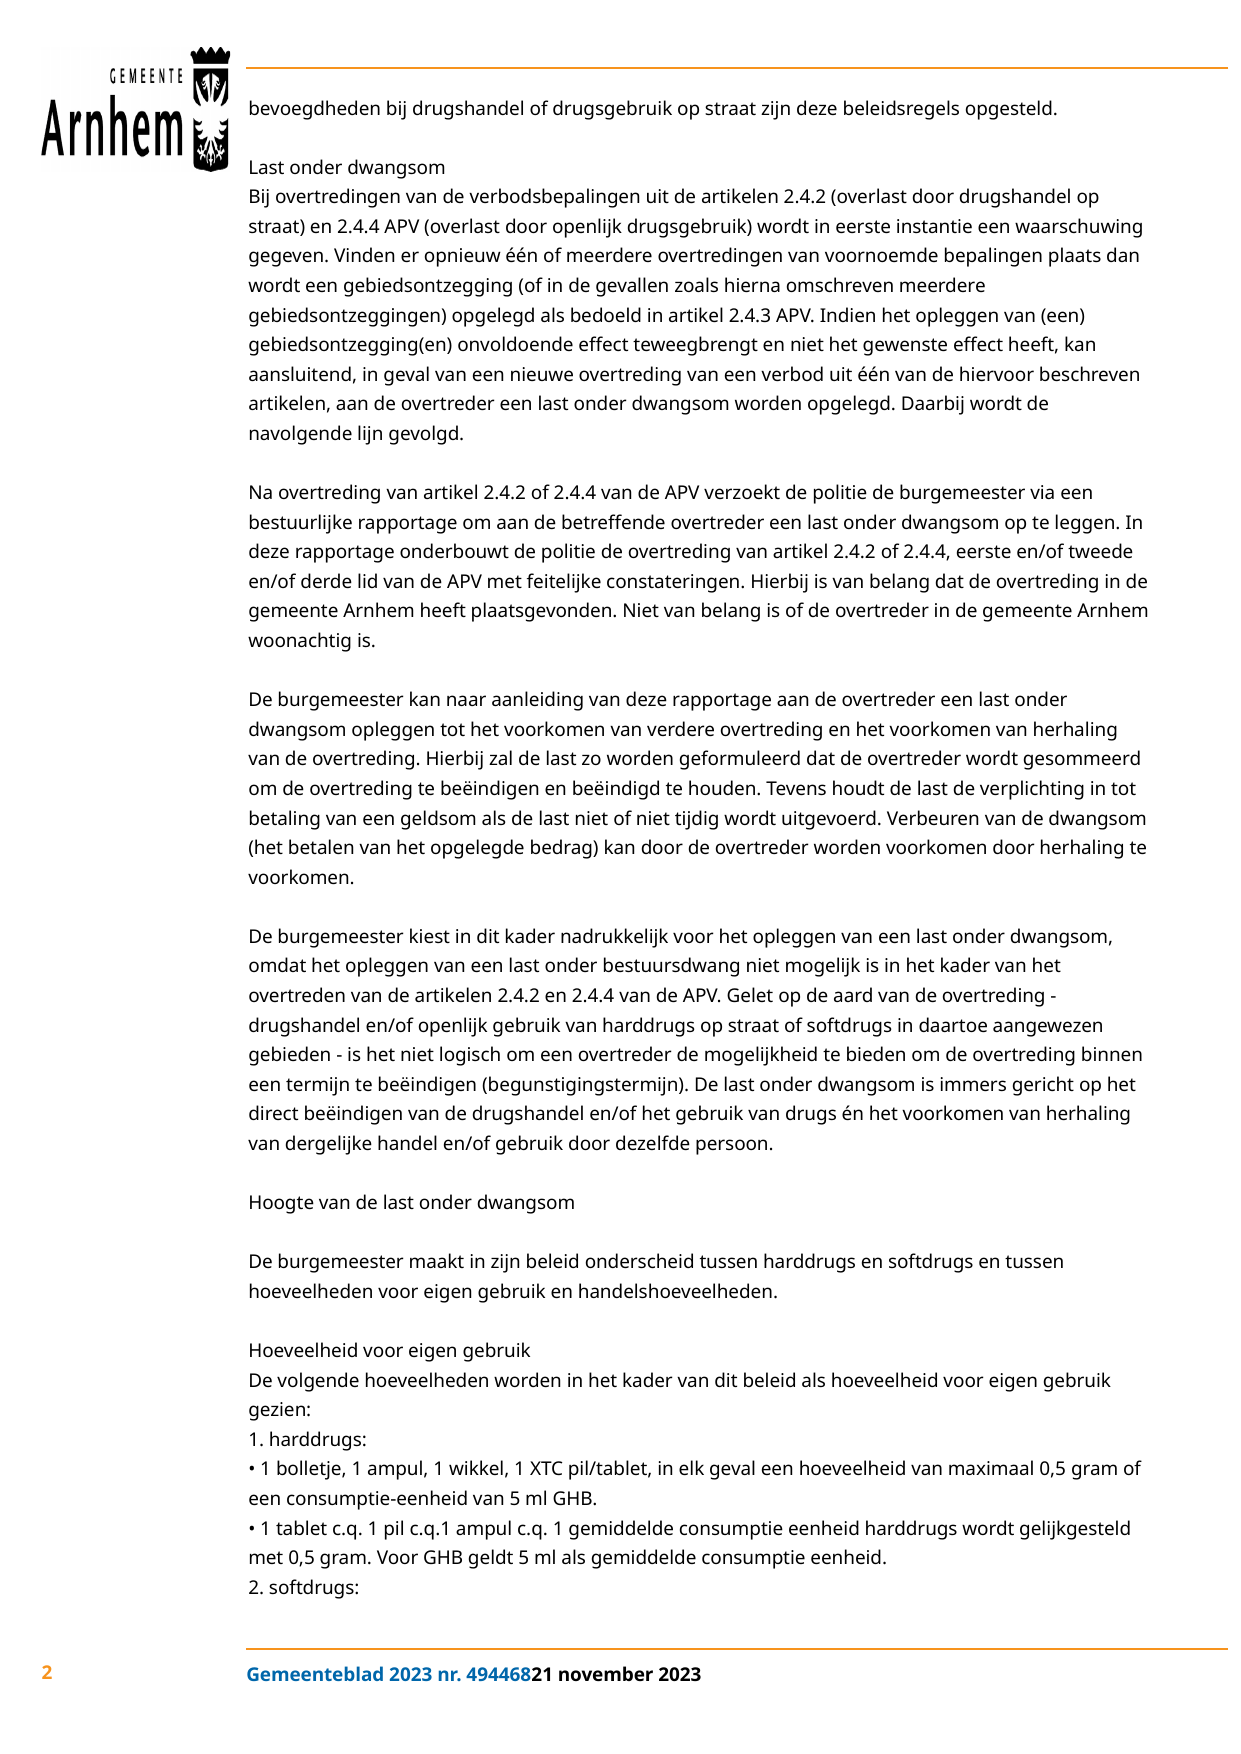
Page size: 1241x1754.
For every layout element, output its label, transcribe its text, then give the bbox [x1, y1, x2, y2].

text Bij overtredingen van de verbodsbepalingen uit de artikelen 2.4.2 (overlast door drugshandel op straat) en 2.4.4 APV (overlast door openlijk drugsgebruik) wordt in eerste instantie een waarschuwing gegeven. Vinden er opnieuw één of meerdere overtredingen van voornoemde bepalingen plaats dan wordt een gebiedsontzegging (of in de gevallen zoals hierna omschreven meerdere gebiedsontzeggingen) opgelegd als bedoeld in artikel 2.4.3 APV. Indien het opleggen van (een) gebiedsontzegging(en) onvoldoende effect teweegbrengt en niet het gewenste effect heeft, kan aansluitend, in geval van een nieuwe overtreding van een verbod uit één van de hiervoor beschreven artikelen, aan de overtreder een last onder dwangsom worden opgelegd. Daarbij wordt de navolgende lijn gevolgd. [248, 183, 1152, 446]
text Hoogte van de last onder dwangsom [248, 1189, 1152, 1215]
text Hoeveelheid voor eigen gebruik [248, 1337, 1152, 1363]
text Last onder dwangsom [248, 154, 1152, 180]
text De burgemeester kiest in dit kader nadrukkelijk voor het opleggen van een last onder dwangsom, omdat het opleggen van een last onder bestuursdwang niet mogelijk is in het kader van het overtreden van de artikelen 2.4.2 en 2.4.4 van de APV. Gelet op de aard van de overtreding - drugshandel en/of openlijk gebruik van harddrugs op straat of softdrugs in daartoe aangewezen gebieden - is het niet logisch om een overtreder de mogelijkheid te bieden om de overtreding binnen een termijn te beëindigen (begunstigingstermijn). De last onder dwangsom is immers gericht op het direct beëindigen van de drugshandel en/of het gebruik van drugs én het voorkomen van herhaling van dergelijke handel en/of gebruik door dezelfde persoon. [248, 923, 1152, 1156]
text 1. harddrugs: [248, 1426, 1152, 1452]
text 2. softdrugs: [248, 1574, 1152, 1600]
text • 1 bolletje, 1 ampul, 1 wikkel, 1 XTC pil/tablet, in elk geval een hoeveelheid van maximaal 0,5 gram of een consumptie-eenheid van 5 ml GHB. [248, 1456, 1152, 1511]
text De burgemeester kan naar aanleiding van deze rapportage aan de overtreder een last onder dwangsom opleggen tot het voorkomen van verdere overtreding en het voorkomen van herhaling van de overtreding. Hierbij zal de last zo worden geformuleerd dat de overtreder wordt gesommeerd om de overtreding te beëindigen en beëindigd te houden. Tevens houdt de last de verplichting in tot betaling van een geldsom als de last niet of niet tijdig wordt uitgevoerd. Verbeuren van de dwangsom (het betalen van het opgelegde bedrag) kan door de overtreder worden voorkomen door herhaling te voorkomen. [248, 686, 1152, 890]
text De burgemeester maakt in zijn beleid onderscheid tussen harddrugs en softdrugs en tussen hoeveelheden voor eigen gebruik en handelshoeveelheden. [248, 1248, 1152, 1304]
picture [41, 47, 231, 172]
text De volgende hoeveelheden worden in het kader van dit beleid als hoeveelheid voor eigen gebruik gezien: [248, 1367, 1152, 1422]
text • 1 tablet c.q. 1 pil c.q.1 ampul c.q. 1 gemiddelde consumptie eenheid harddrugs wordt gelijkgesteld met 0,5 gram. Voor GHB geldt 5 ml als gemiddelde consumptie eenheid. [248, 1515, 1152, 1570]
text bevoegdheden bij drugshandel of drugsgebruik op straat zijn deze beleidsregels opgesteld. [248, 95, 1152, 121]
text Na overtreding van artikel 2.4.2 of 2.4.4 van de APV verzoekt de politie de burgemeester via een bestuurlijke rapportage om aan de betreffende overtreder een last onder dwangsom op te leggen. In deze rapportage onderbouwt de politie de overtreding van artikel 2.4.2 of 2.4.4, eerste en/of tweede en/of derde lid van de APV met feitelijke constateringen. Hierbij is van belang dat de overtreding in de gemeente Arnhem heeft plaatsgevonden. Niet van belang is of de overtreder in de gemeente Arnhem woonachtig is. [248, 479, 1152, 653]
